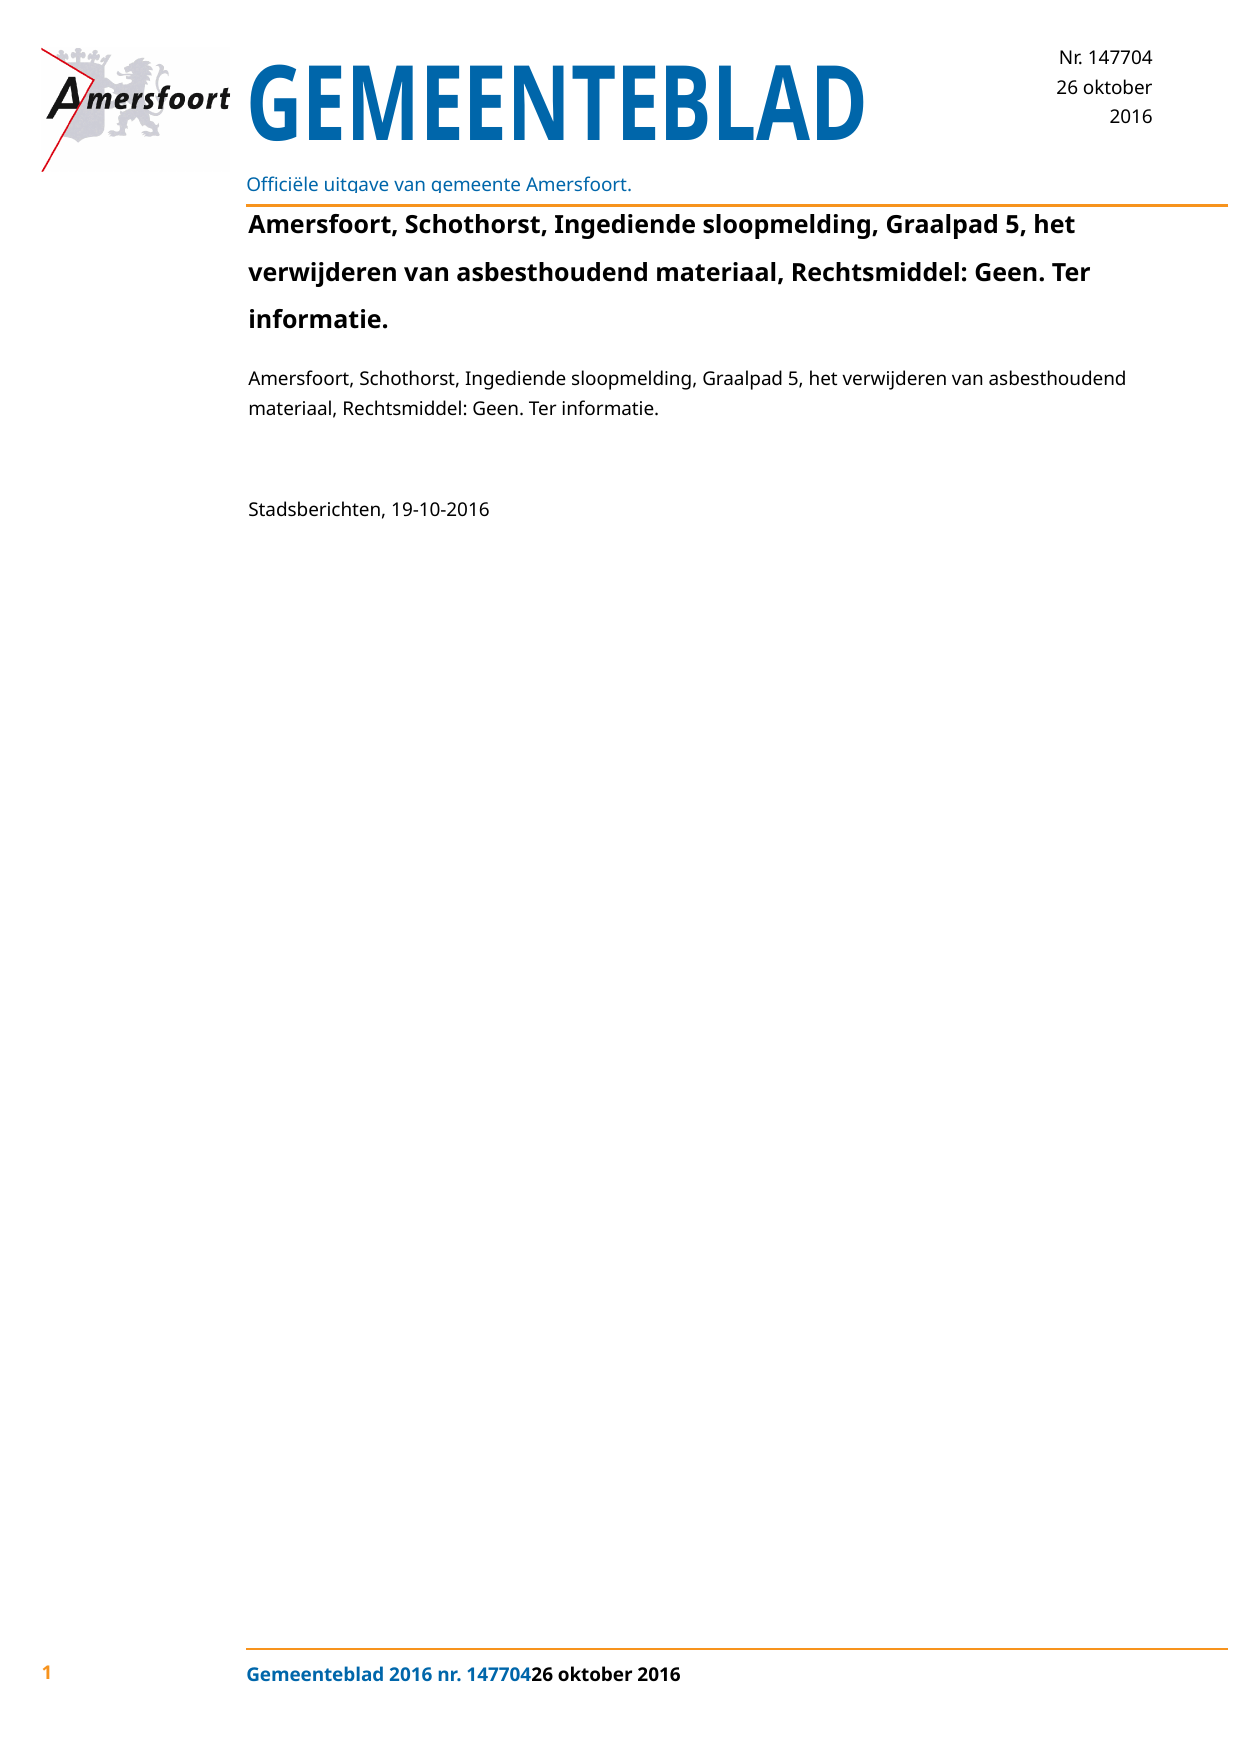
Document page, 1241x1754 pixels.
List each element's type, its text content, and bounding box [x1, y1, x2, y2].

picture [41, 47, 231, 172]
text Amersfoort, Schothorst, Ingediende sloopmelding, Graalpad 5, het verwijderen van asbesthoudend materiaal, Rechtsmiddel: Geen. Ter informatie. [248, 207, 1152, 336]
text Amersfoort, Schothorst, Ingediende sloopmelding, Graalpad 5, het verwijderen van asbesthoudend materiaal, Rechtsmiddel: Geen. Ter informatie. [248, 366, 1152, 421]
text Stadsberichten, 19-10-2016 [248, 496, 1152, 522]
